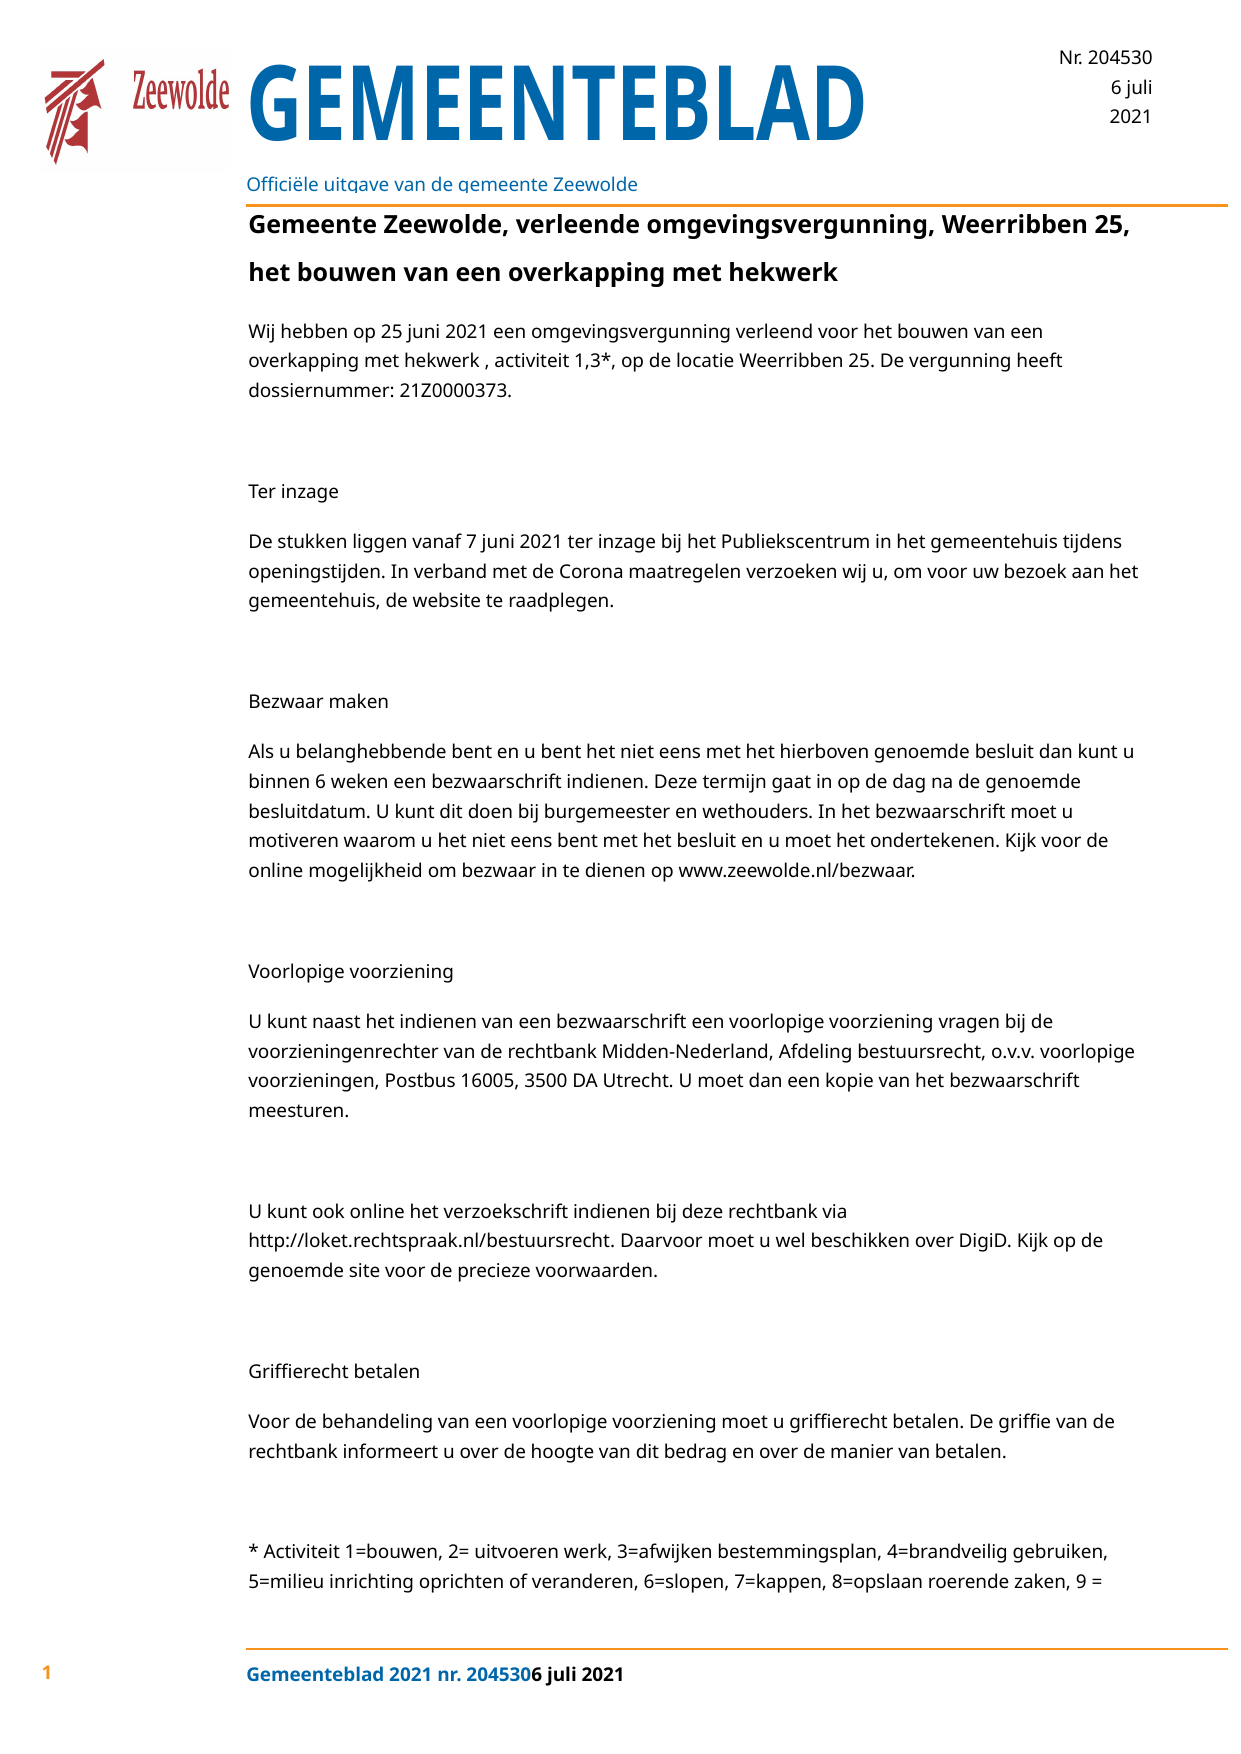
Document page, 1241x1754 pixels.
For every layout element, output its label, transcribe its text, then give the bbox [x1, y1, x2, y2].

text Als u belanghebbende bent en u bent het niet eens met het hierboven genoemde besluit dan kunt u binnen 6 weken een bezwaarschrift indienen. Deze termijn gaat in op de dag na de genoemde besluitdatum. U kunt dit doen bij burgemeester en wethouders. In het bezwaarschrift moet u motiveren waarom u het niet eens bent met het besluit en u moet het ondertekenen. Kijk voor de online mogelijkheid om bezwaar in te dienen op www.zeewolde.nl/bezwaar. [248, 739, 1152, 883]
text Bezwaar maken [248, 688, 1152, 714]
text Voorlopige voorziening [248, 958, 1152, 984]
text Voor de behandeling van een voorlopige voorziening moet u griffierecht betalen. De griffie van de rechtbank informeert u over de hoogte van dit bedrag en over de manier van betalen. [248, 1408, 1152, 1464]
text De stukken liggen vanaf 7 juni 2021 ter inzage bij het Publiekscentrum in het gemeentehuis tijdens openingstijden. In verband met de Corona maatregelen verzoeken wij u, om voor uw bezoek aan het gemeentehuis, de website te raadplegen. [248, 528, 1152, 613]
text * Activiteit 1=bouwen, 2= uitvoeren werk, 3=afwijken bestemmingsplan, 4=brandveilig gebruiken, 5=milieu inrichting oprichten of veranderen, 6=slopen, 7=kappen, 8=opslaan roerende zaken, 9 = [248, 1539, 1152, 1594]
text Griffierecht betalen [248, 1358, 1152, 1384]
picture [41, 47, 231, 172]
text Wij hebben op 25 juni 2021 een omgevingsvergunning verleend voor het bouwen van een overkapping met hekwerk , activiteit 1,3*, op de locatie Weerribben 25. De vergunning heeft dossiernummer: 21Z0000373. [248, 318, 1152, 403]
text Gemeente Zeewolde, verleende omgevingsvergunning, Weerribben 25, het bouwen van een overkapping met hekwerk [248, 207, 1152, 288]
text U kunt naast het indienen van een bezwaarschrift een voorlopige voorziening vragen bij de voorzieningenrechter van de rechtbank Midden-Nederland, Afdeling bestuursrecht, o.v.v. voorlopige voorzieningen, Postbus 16005, 3500 DA Utrecht. U moet dan een kopie van het bezwaarschrift meesturen. [248, 1008, 1152, 1123]
text U kunt ook online het verzoekschrift indienen bij deze rechtbank via http://loket.rechtspraak.nl/bestuursrecht. Daarvoor moet u wel beschikken over DigiD. Kijk op de genoemde site voor de precieze voorwaarden. [248, 1198, 1152, 1283]
text Ter inzage [248, 478, 1152, 504]
